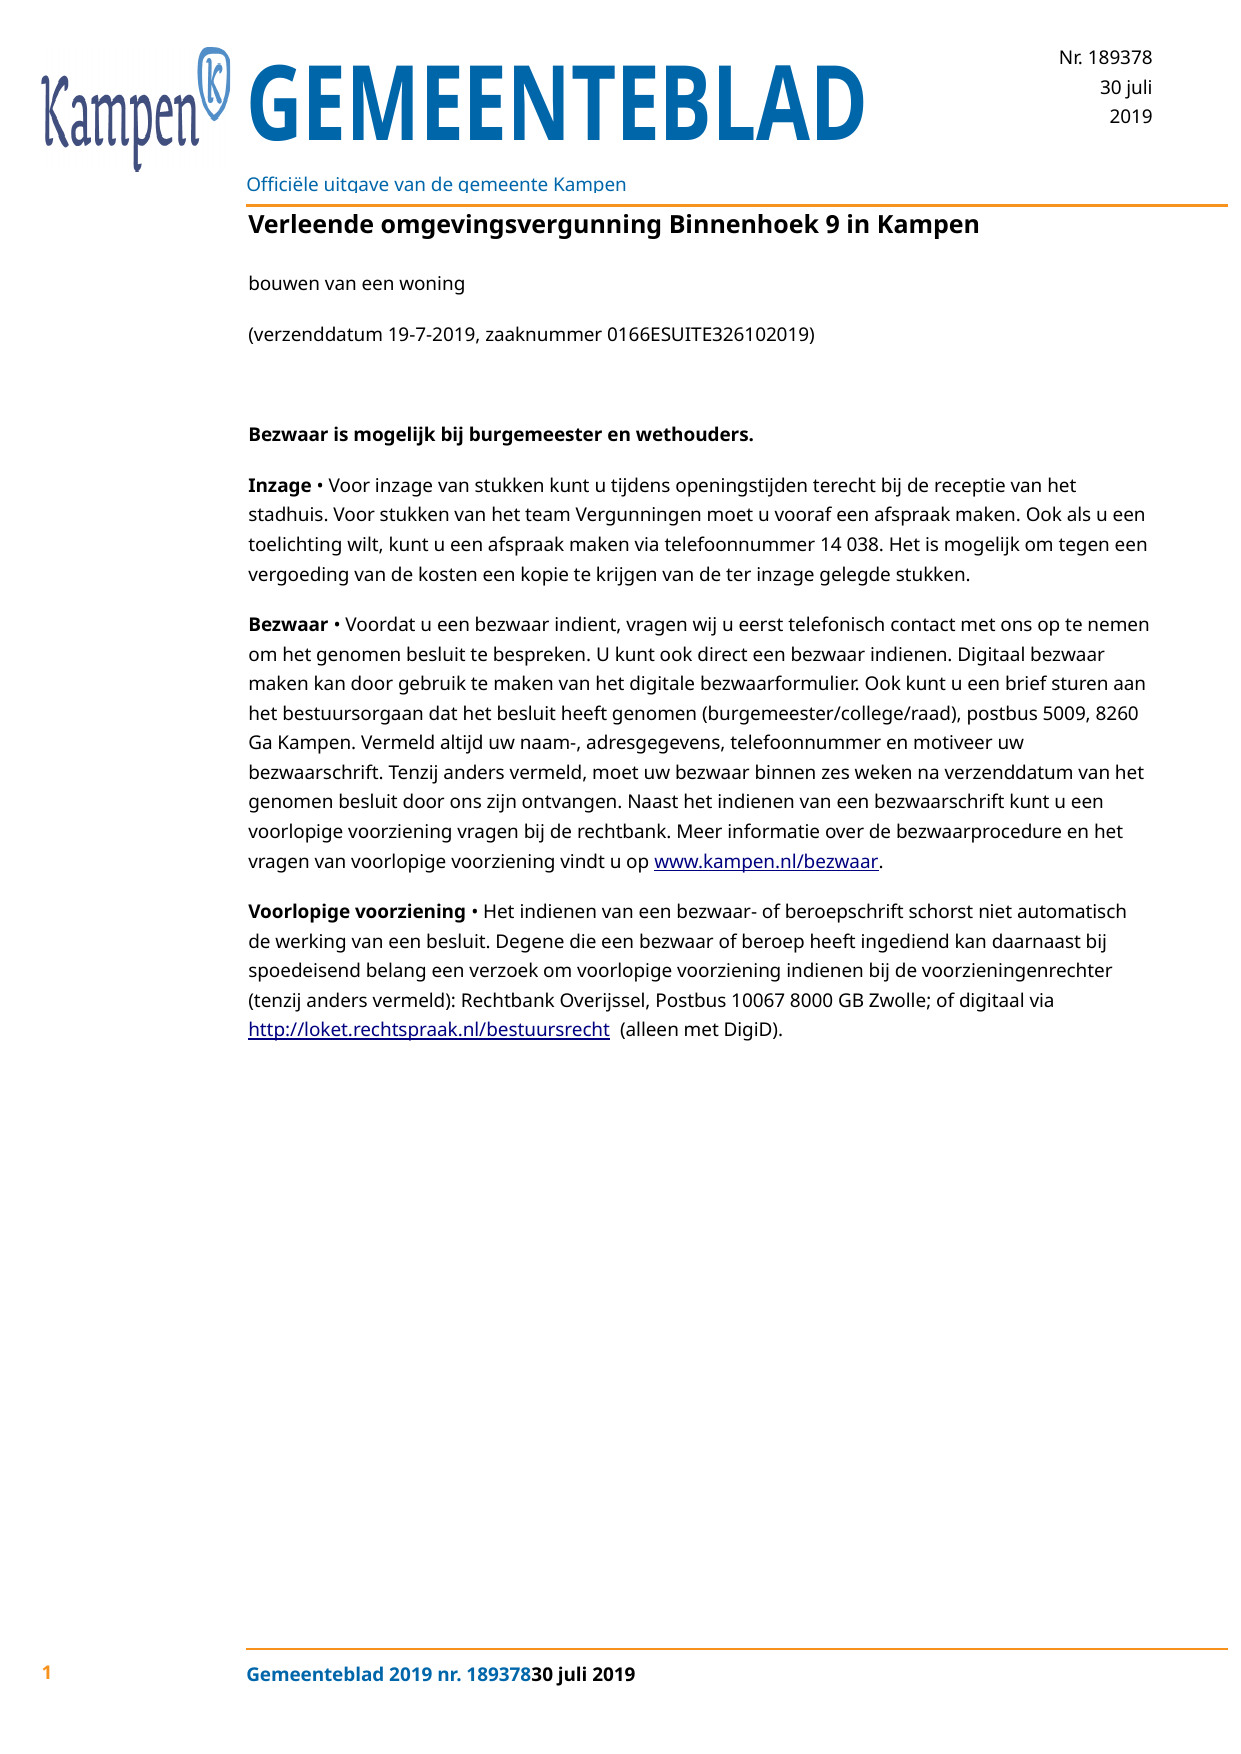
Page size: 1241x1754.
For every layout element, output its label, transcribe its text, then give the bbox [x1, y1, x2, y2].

text Bezwaar is mogelijk bij burgemeester en wethouders. [248, 422, 1152, 447]
text (verzenddatum 19-7-2019, zaaknummer 0166ESUITE326102019) [248, 321, 1152, 346]
picture [41, 47, 231, 172]
text Voorlopige voorziening • Het indienen van een bezwaar- of beroepschrift schorst niet automatisch de werking van een besluit. Degene die een bezwaar of beroep heeft ingediend kan daarnaast bij spoedeisend belang een verzoek om voorlopige voorziening indienen bij de voorzieningenrechter (tenzij anders vermeld): Rechtbank Overijssel, Postbus 10067 8000 GB Zwolle; of digitaal via http://loket.rechtspraak.nl/bestuursrecht (alleen met DigiD). [248, 898, 1152, 1042]
text Inzage • Voor inzage van stukken kunt u tijdens openingstijden terecht bij de receptie van het stadhuis. Voor stukken van het team Vergunningen moet u vooraf een afspraak maken. Ook als u een toelichting wilt, kunt u een afspraak maken via telefoonnummer 14 038. Het is mogelijk om tegen een vergoeding van de kosten een kopie te krijgen van de ter inzage gelegde stukken. [248, 472, 1152, 586]
text bouwen van een woning [248, 270, 1152, 296]
text Verleende omgevingsvergunning Binnenhoek 9 in Kampen [248, 207, 1152, 241]
text Bezwaar • Voordat u een bezwaar indient, vragen wij u eerst telefonisch contact met ons op te nemen om het genomen besluit te bespreken. U kunt ook direct een bezwaar indienen. Digitaal bezwaar maken kan door gebruik te maken van het digitale bezwaarformulier. Ook kunt u een brief sturen aan het bestuursorgaan dat het besluit heeft genomen (burgemeester/college/raad), postbus 5009, 8260 Ga Kampen. Vermeld altijd uw naam-, adresgegevens, telefoonnummer en motiveer uw bezwaarschrift. Tenzij anders vermeld, moet uw bezwaar binnen zes weken na verzenddatum van het genomen besluit door ons zijn ontvangen. Naast het indienen van een bezwaarschrift kunt u een voorlopige voorziening vragen bij de rechtbank. Meer informatie over de bezwaarprocedure en het vragen van voorlopige voorziening vindt u op www.kampen.nl/bezwaar. [248, 611, 1152, 873]
